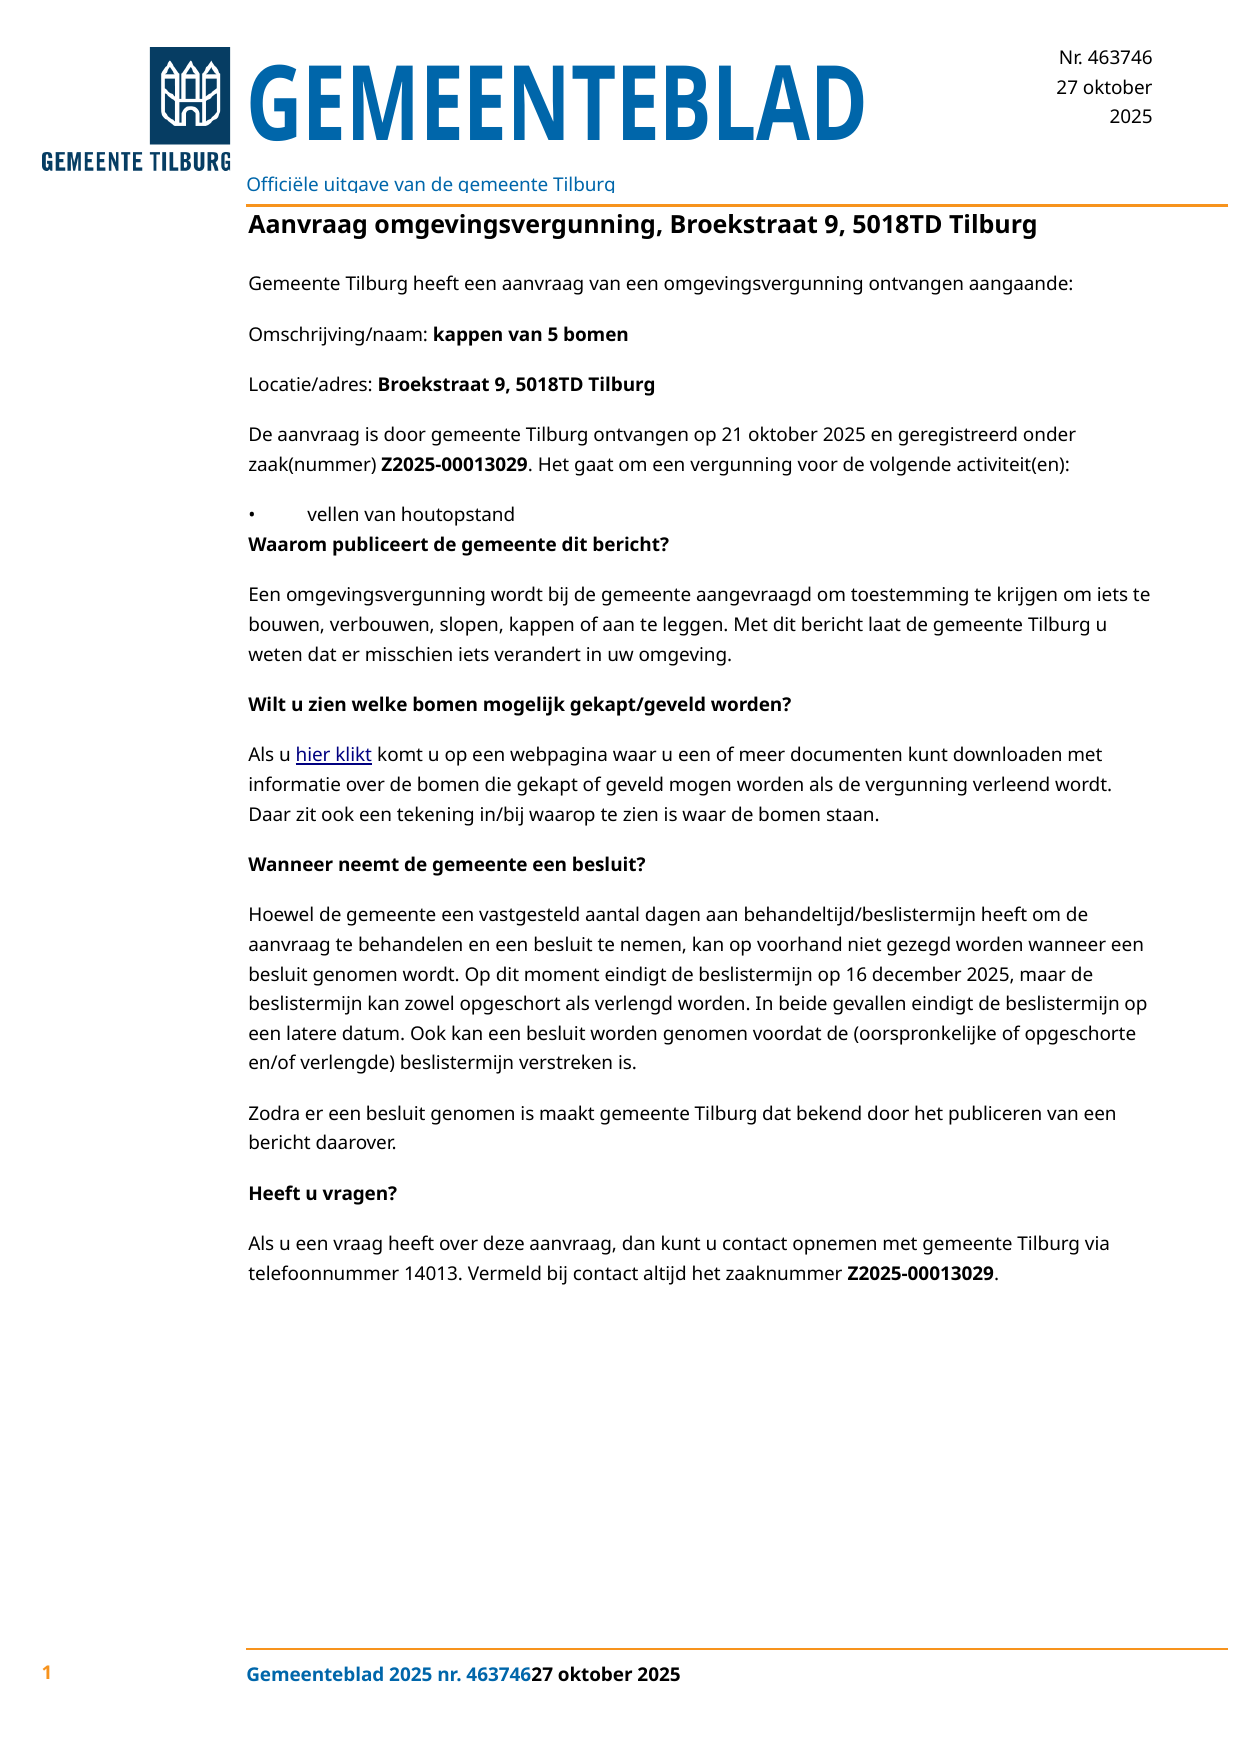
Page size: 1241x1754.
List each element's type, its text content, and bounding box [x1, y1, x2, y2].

text Wanneer neemt de gemeente een besluit? [248, 851, 1152, 877]
text Wilt u zien welke bomen mogelijk gekapt/geveld worden? [248, 691, 1152, 717]
text Als u een vraag heeft over deze aanvraag, dan kunt u contact opnemen met gemeente Tilburg via telefoonnummer 14013. Vermeld bij contact altijd het zaaknummer Z2025-00013029. [248, 1230, 1152, 1286]
picture [41, 47, 231, 172]
text Hoewel de gemeente een vastgesteld aantal dagen aan behandeltijd/beslistermijn heeft om de aanvraag te behandelen en een besluit te nemen, kan op voorhand niet gezegd worden wanneer een besluit genomen wordt. Op dit moment eindigt de beslistermijn op 16 december 2025, maar de beslistermijn kan zowel opgeschort als verlengd worden. In beide gevallen eindigt de beslistermijn op een latere datum. Ook kan een besluit worden genomen voordat de (oorspronkelijke of opgeschorte en/of verlengde) beslistermijn verstreken is. [248, 902, 1152, 1075]
list vellen van houtopstand [248, 502, 1152, 527]
text Locatie/adres: Broekstraat 9, 5018TD Tilburg [248, 371, 1152, 397]
text Gemeente Tilburg heeft een aanvraag van een omgevingsvergunning ontvangen aangaande: [248, 270, 1152, 296]
text Heeft u vragen? [248, 1180, 1152, 1206]
text Waarom publiceert de gemeente dit bericht? [248, 531, 1152, 557]
text Zodra er een besluit genomen is maakt gemeente Tilburg dat bekend door het publiceren van een bericht daarover. [248, 1100, 1152, 1155]
text Een omgevingsvergunning wordt bij de gemeente aangevraagd om toestemming te krijgen om iets te bouwen, verbouwen, slopen, kappen of aan te leggen. Met dit bericht laat de gemeente Tilburg u weten dat er misschien iets verandert in uw omgeving. [248, 582, 1152, 666]
text Omschrijving/naam: kappen van 5 bomen [248, 321, 1152, 346]
text De aanvraag is door gemeente Tilburg ontvangen op 21 oktober 2025 en geregistreerd onder zaak(nummer) Z2025-00013029. Het gaat om een vergunning voor de volgende activiteit(en): [248, 422, 1152, 477]
text Als u hier klikt komt u op een webpagina waar u een of meer documenten kunt downloaden met informatie over de bomen die gekapt of geveld mogen worden als de vergunning verleend wordt. Daar zit ook een tekening in/bij waarop te zien is waar de bomen staan. [248, 742, 1152, 826]
text Aanvraag omgevingsvergunning, Broekstraat 9, 5018TD Tilburg [248, 207, 1152, 241]
